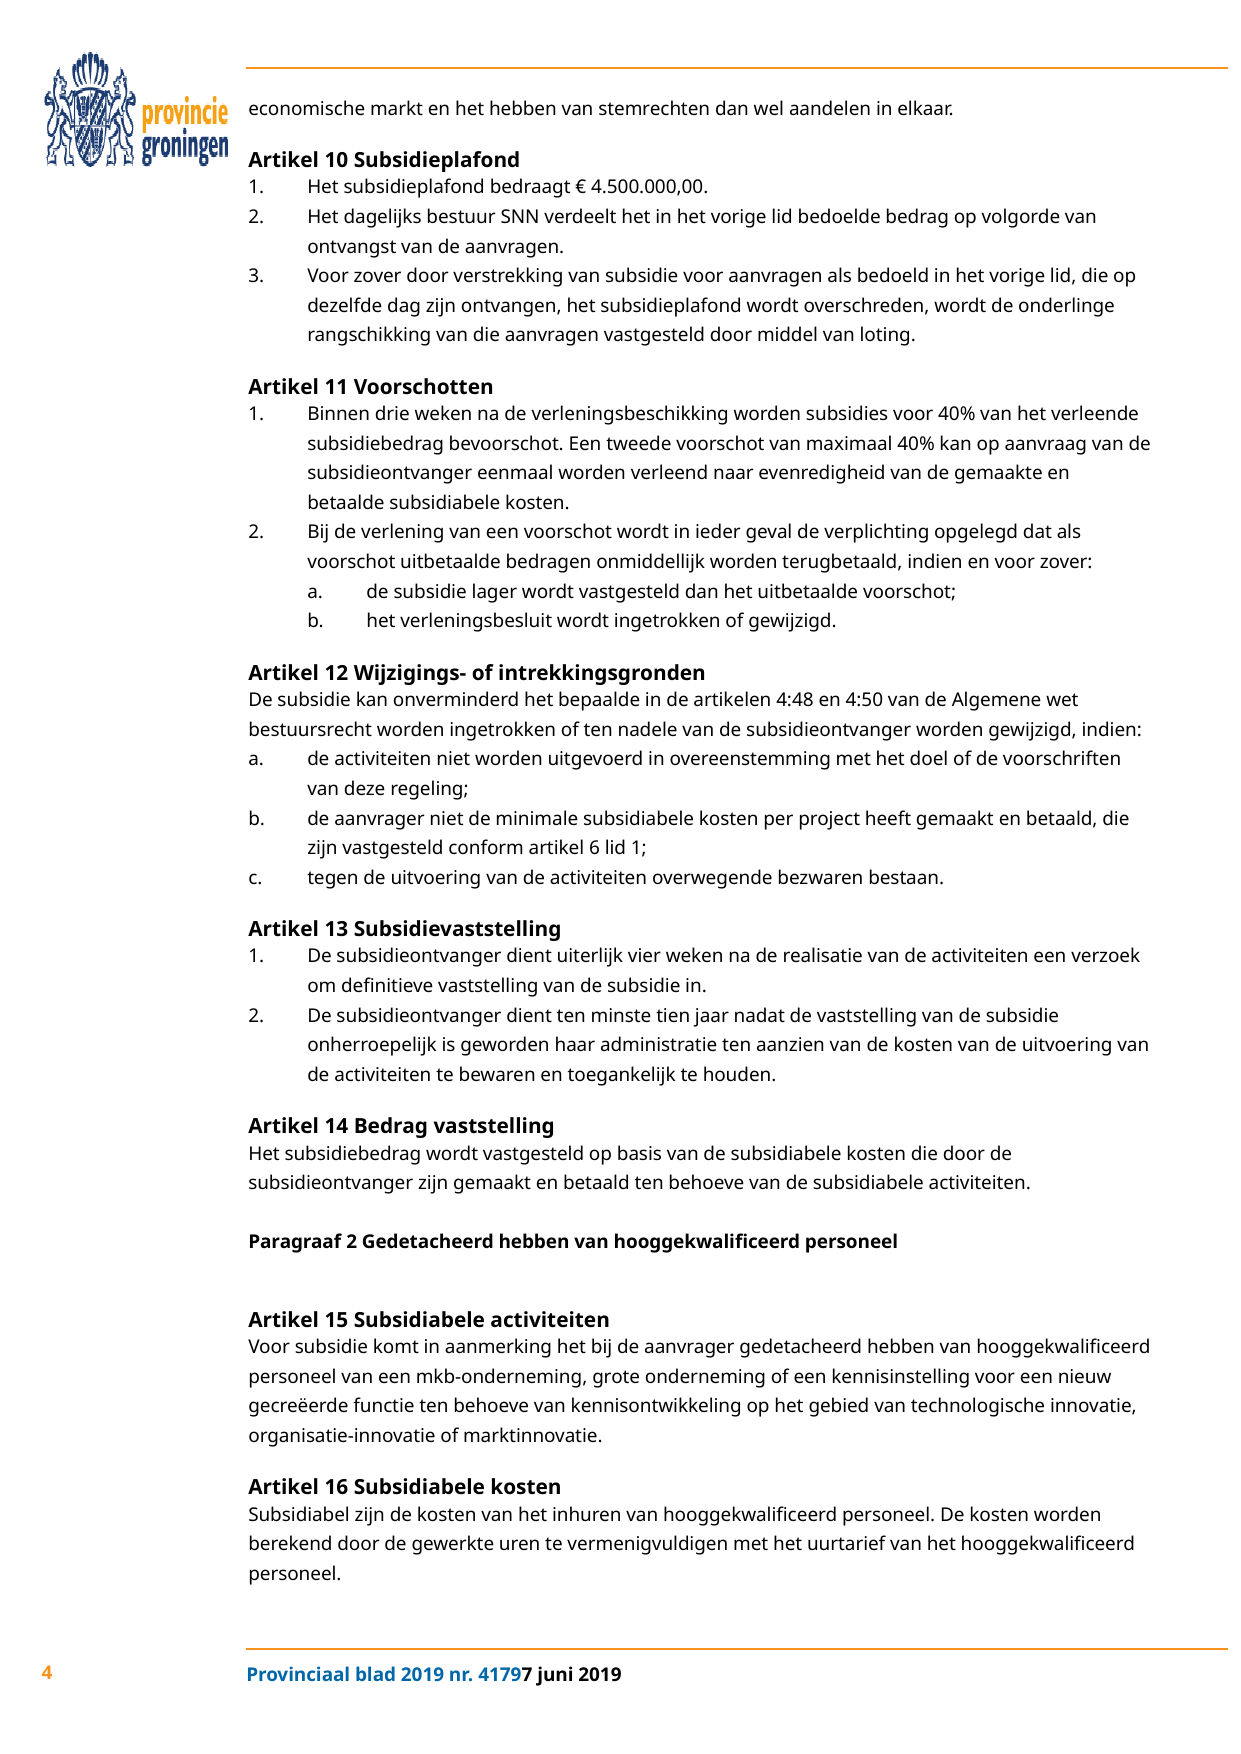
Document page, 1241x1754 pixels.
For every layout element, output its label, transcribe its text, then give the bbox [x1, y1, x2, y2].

text Artikel 14 Bedrag vaststelling [248, 1111, 1152, 1140]
list de aanvrager niet de minimale subsidiabele kosten per project heeft gemaakt en betaald, die zijn vastgesteld conform artikel 6 lid 1; [248, 805, 1152, 860]
text Artikel 16 Subsidiabele kosten [248, 1472, 1152, 1501]
text Artikel 13 Subsidievaststelling [248, 914, 1152, 943]
picture [41, 47, 231, 172]
list Het subsidieplafond bedraagt € 4.500.000,00. [248, 174, 1152, 199]
list De subsidieontvanger dient uiterlijk vier weken na de realisatie van de activiteiten een verzoek om definitieve vaststelling van de subsidie in. [248, 943, 1152, 998]
list de activiteiten niet worden uitgevoerd in overeenstemming met het doel of de voorschriften van deze regeling; [248, 746, 1152, 801]
text economische markt en het hebben van stemrechten dan wel aandelen in elkaar. [248, 95, 1152, 121]
list De subsidieontvanger dient ten minste tien jaar nadat de vaststelling van de subsidie onherroepelijk is geworden haar administratie ten aanzien van de kosten van de uitvoering van de activiteiten te bewaren en toegankelijk te houden. [248, 1002, 1152, 1087]
text Artikel 10 Subsidieplafond [248, 145, 1152, 174]
list de subsidie lager wordt vastgesteld dan het uitbetaalde voorschot; [307, 578, 1152, 604]
text Subsidiabel zijn de kosten van het inhuren van hooggekwalificeerd personeel. De kosten worden berekend door de gewerkte uren te vermenigvuldigen met het uurtarief van het hooggekwalificeerd personeel. [248, 1501, 1152, 1586]
text Voor subsidie komt in aanmerking het bij de aanvrager gedetacheerd hebben van hooggekwalificeerd personeel van een mkb-onderneming, grote onderneming of een kennisinstelling voor een nieuw gecreëerde functie ten behoeve van kennisontwikkeling op het gebied van technologische innovatie, organisatie-innovatie of marktinnovatie. [248, 1333, 1152, 1448]
list Bij de verlening van een voorschot wordt in ieder geval de verplichting opgelegd dat als voorschot uitbetaalde bedragen onmiddellijk worden terugbetaald, indien en voor zover: [248, 519, 1152, 574]
text Het subsidiebedrag wordt vastgesteld op basis van de subsidiabele kosten die door de subsidieontvanger zijn gemaakt en betaald ten behoeve van de subsidiabele activiteiten. [248, 1140, 1152, 1195]
list tegen de uitvoering van de activiteiten overwegende bezwaren bestaan. [248, 864, 1152, 889]
text Artikel 15 Subsidiabele activiteiten [248, 1305, 1152, 1333]
text Paragraaf 2 Gedetacheerd hebben van hooggekwalificeerd personeel [248, 1229, 1152, 1254]
list Voor zover door verstrekking van subsidie voor aanvragen als bedoeld in het vorige lid, die op dezelfde dag zijn ontvangen, het subsidieplafond wordt overschreden, wordt de onderlinge rangschikking van die aanvragen vastgesteld door middel van loting. [248, 262, 1152, 347]
text Artikel 11 Voorschotten [248, 372, 1152, 400]
list Het dagelijks bestuur SNN verdeelt het in het vorige lid bedoelde bedrag op volgorde van ontvangst van de aanvragen. [248, 203, 1152, 258]
list Binnen drie weken na de verleningsbeschikking worden subsidies voor 40% van het verleende subsidiebedrag bevoorschot. Een tweede voorschot van maximaal 40% kan op aanvraag van de subsidieontvanger eenmaal worden verleend naar evenredigheid van de gemaakte en betaalde subsidiabele kosten. [248, 400, 1152, 515]
text Artikel 12 Wijzigings- of intrekkingsgronden [248, 658, 1152, 686]
list het verleningsbesluit wordt ingetrokken of gewijzigd. [307, 607, 1152, 633]
text De subsidie kan onverminderd het bepaalde in de artikelen 4:48 en 4:50 van de Algemene wet bestuursrecht worden ingetrokken of ten nadele van de subsidieontvanger worden gewijzigd, indien: [248, 686, 1152, 742]
